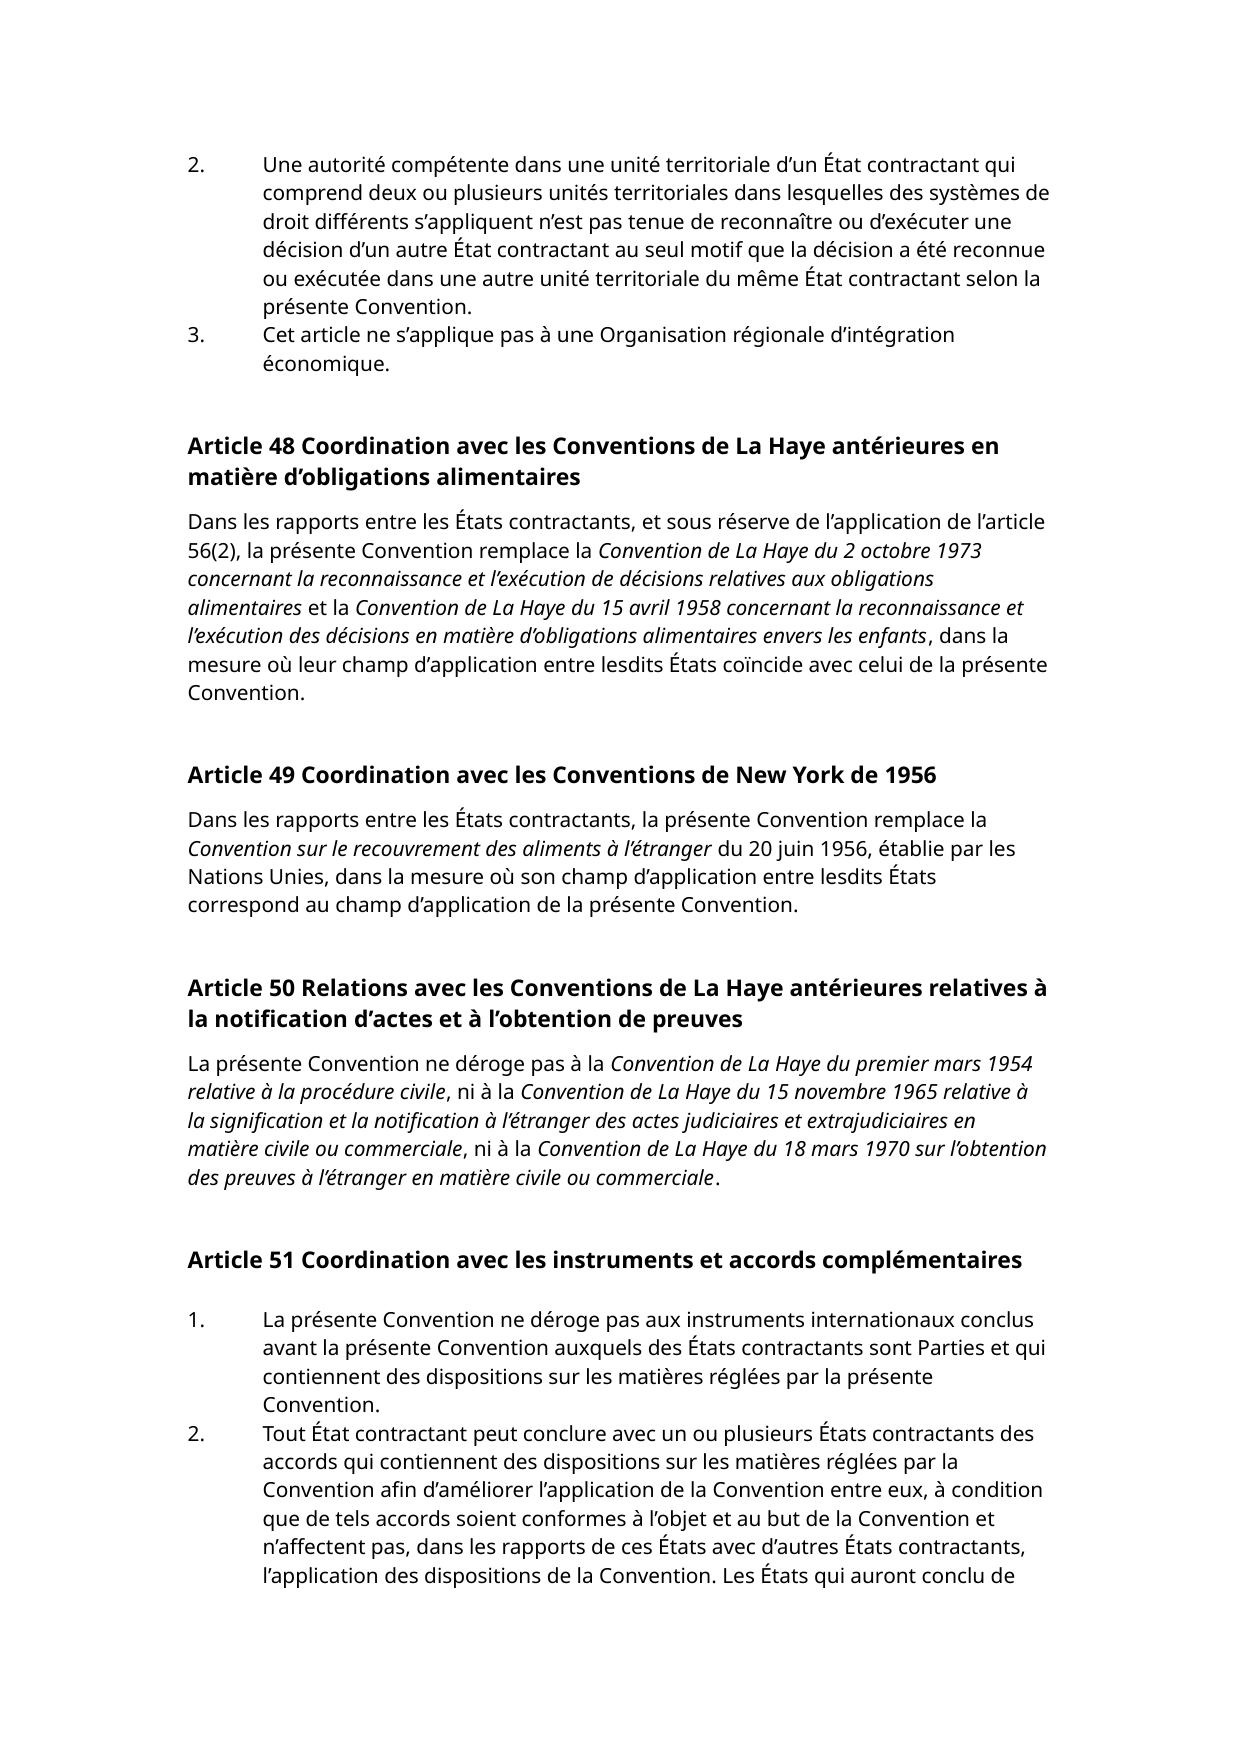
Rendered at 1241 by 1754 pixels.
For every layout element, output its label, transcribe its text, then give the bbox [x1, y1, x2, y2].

text Dans les rapports entre les États contractants, la présente Convention remplace la Convention sur le recouvrement des aliments à l’étranger du 20 juin 1956, établie par les Nations Unies, dans la mesure où son champ d’application entre lesdits États correspond au champ d’application de la présente Convention. [187, 805, 1053, 919]
text Dans les rapports entre les États contractants, et sous réserve de l’application de l’article 56(2), la présente Convention remplace la Convention de La Haye du 2 octobre 1973 concernant la reconnaissance et l’exécution de décisions relatives aux obligations alimentaires et la Convention de La Haye du 15 avril 1958 concernant la reconnaissance et l’exécution des décisions en matière d’obligations alimentaires envers les enfants, dans la mesure où leur champ d’application entre lesdits États coïncide avec celui de la présente Convention. [187, 507, 1053, 707]
subtitle Article 50 Relations avec les Conventions de La Haye antérieures relatives à la notification d’actes et à l’obtention de preuves [187, 972, 1053, 1034]
list Une autorité compétente dans une unité territoriale d’un État contractant qui comprend deux ou plusieurs unités territoriales dans lesquelles des systèmes de droit différents s’appliquent n’est pas tenue de reconnaître ou d’exécuter une décision d’un autre État contractant au seul motif que la décision a été reconnue ou exécutée dans une autre unité territoriale du même État contractant selon la présente Convention. [187, 150, 1053, 321]
subtitle Article 48 Coordination avec les Conventions de La Haye antérieures en matière d’obligations alimentaires [187, 430, 1053, 492]
text La présente Convention ne déroge pas à la Convention de La Haye du premier mars 1954 relative à la procédure civile, ni à la Convention de La Haye du 15 novembre 1965 relative à la signification et la notification à l’étranger des actes judiciaires et extrajudiciaires en matière civile ou commerciale, ni à la Convention de La Haye du 18 mars 1970 sur l’obtention des preuves à l’étranger en matière civile ou commerciale. [187, 1049, 1053, 1191]
list La présente Convention ne déroge pas aux instruments internationaux conclus avant la présente Convention auxquels des États contractants sont Parties et qui contiennent des dispositions sur les matières réglées par la présente Convention. [187, 1305, 1053, 1419]
subtitle Article 49 Coordination avec les Conventions de New York de 1956 [187, 759, 1053, 790]
list Tout État contractant peut conclure avec un ou plusieurs États contractants des accords qui contiennent des dispositions sur les matières réglées par la Convention afin d’améliorer l’application de la Convention entre eux, à condition que de tels accords soient conformes à l’objet et au but de la Convention et n’affectent pas, dans les rapports de ces États avec d’autres États contractants, l’application des dispositions de la Convention. Les États qui auront conclu de [187, 1419, 1053, 1589]
list Cet article ne s’applique pas à une Organisation régionale d’intégration économique. [187, 321, 1053, 377]
subtitle Article 51 Coordination avec les instruments et accords complémentaires [187, 1244, 1053, 1275]
